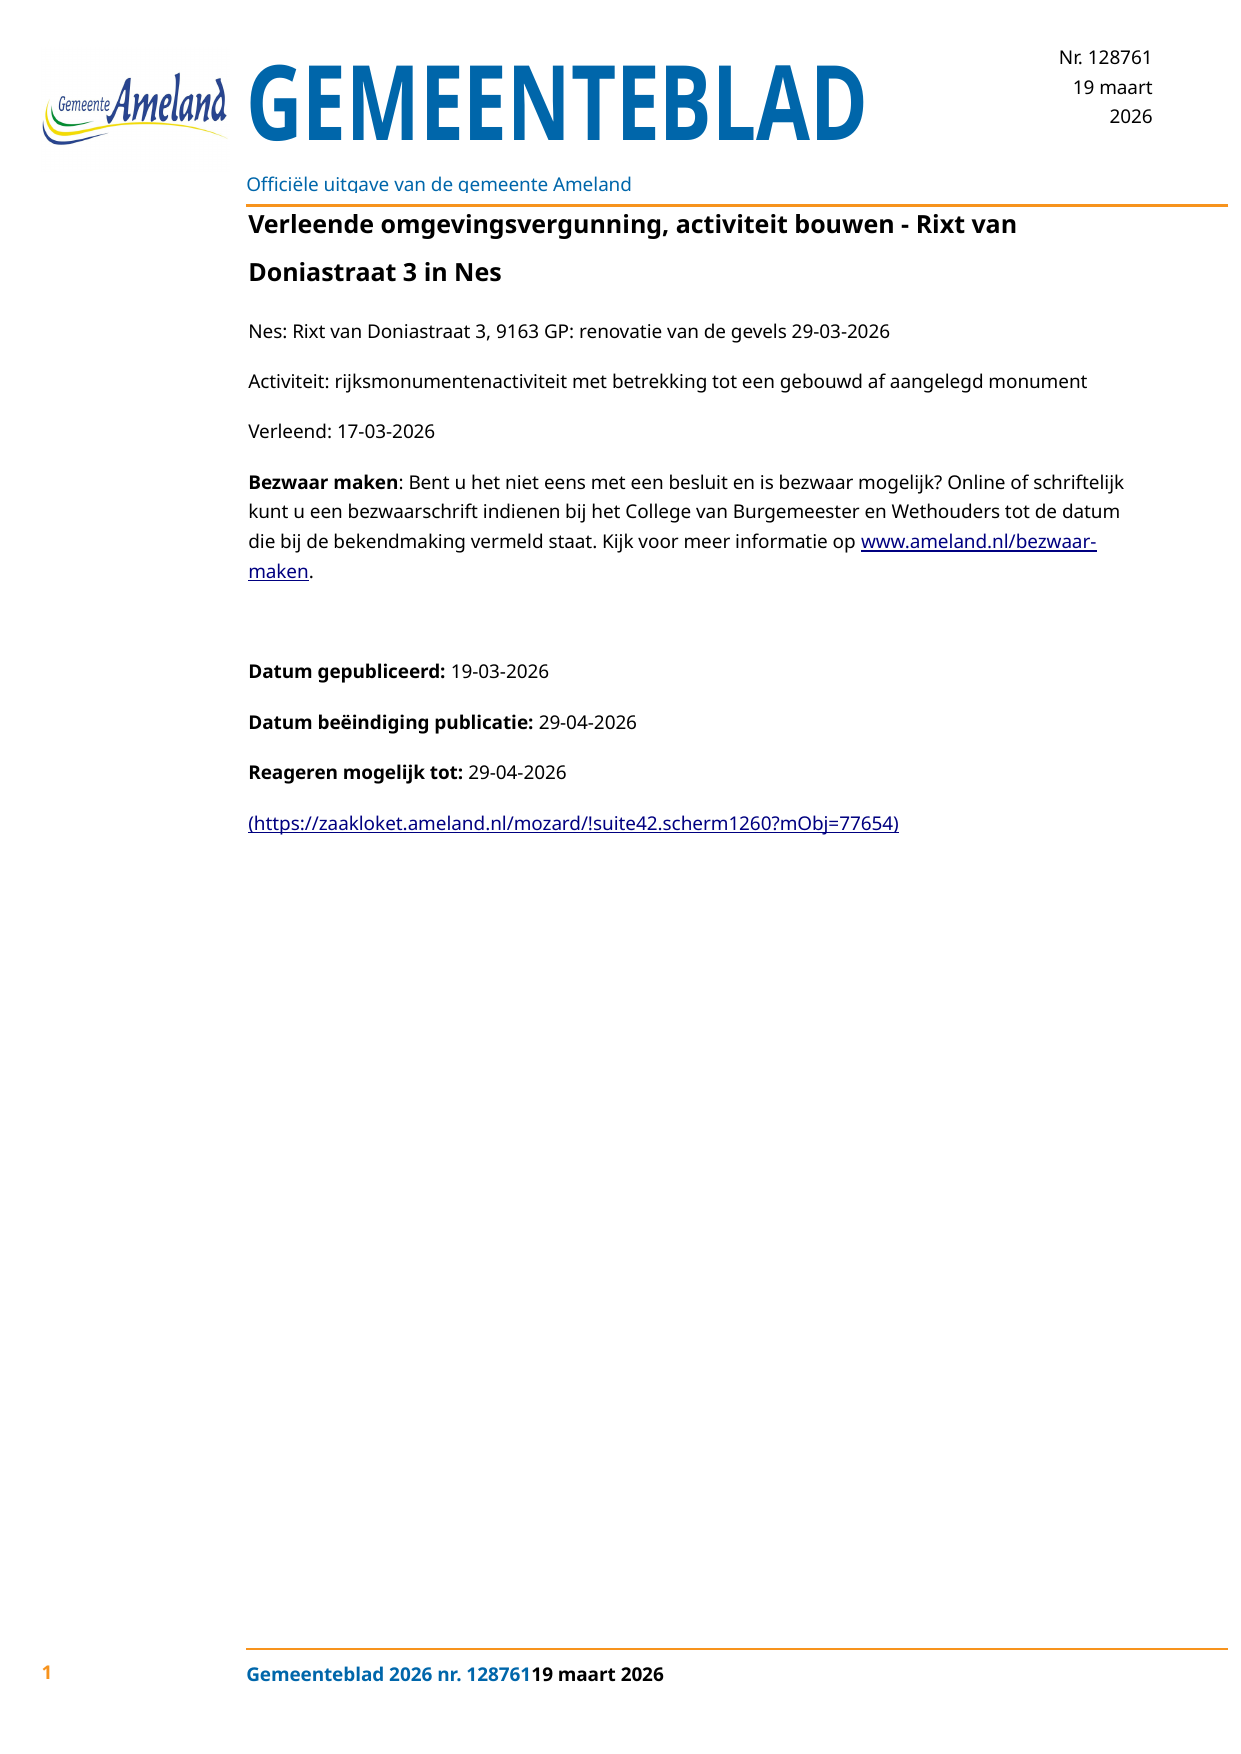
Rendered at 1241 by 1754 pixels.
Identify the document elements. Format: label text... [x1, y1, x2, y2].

text Datum beëindiging publicatie: 29-04-2026 [248, 709, 1152, 735]
picture [41, 47, 231, 172]
text Nes: Rixt van Doniastraat 3, 9163 GP: renovatie van de gevels 29-03-2026 [248, 318, 1152, 344]
text Bezwaar maken: Bent u het niet eens met een besluit en is bezwaar mogelijk? Online of schriftelijk kunt u een bezwaarschrift indienen bij het College van Burgemeester en Wethouders tot de datum die bij de bekendmaking vermeld staat. Kijk voor meer informatie op www.ameland.nl/bezwaar-maken. [248, 469, 1152, 584]
text Activiteit: rijksmonumentenactiviteit met betrekking tot een gebouwd af aangelegd monument [248, 368, 1152, 394]
text Datum gepubliceerd: 19-03-2026 [248, 659, 1152, 684]
text Verleend: 17-03-2026 [248, 419, 1152, 444]
text (https://zaakloket.ameland.nl/mozard/!suite42.scherm1260?mObj=77654) [248, 810, 1152, 836]
text Reageren mogelijk tot: 29-04-2026 [248, 759, 1152, 785]
text Verleende omgevingsvergunning, activiteit bouwen - Rixt van Doniastraat 3 in Nes [248, 207, 1152, 288]
